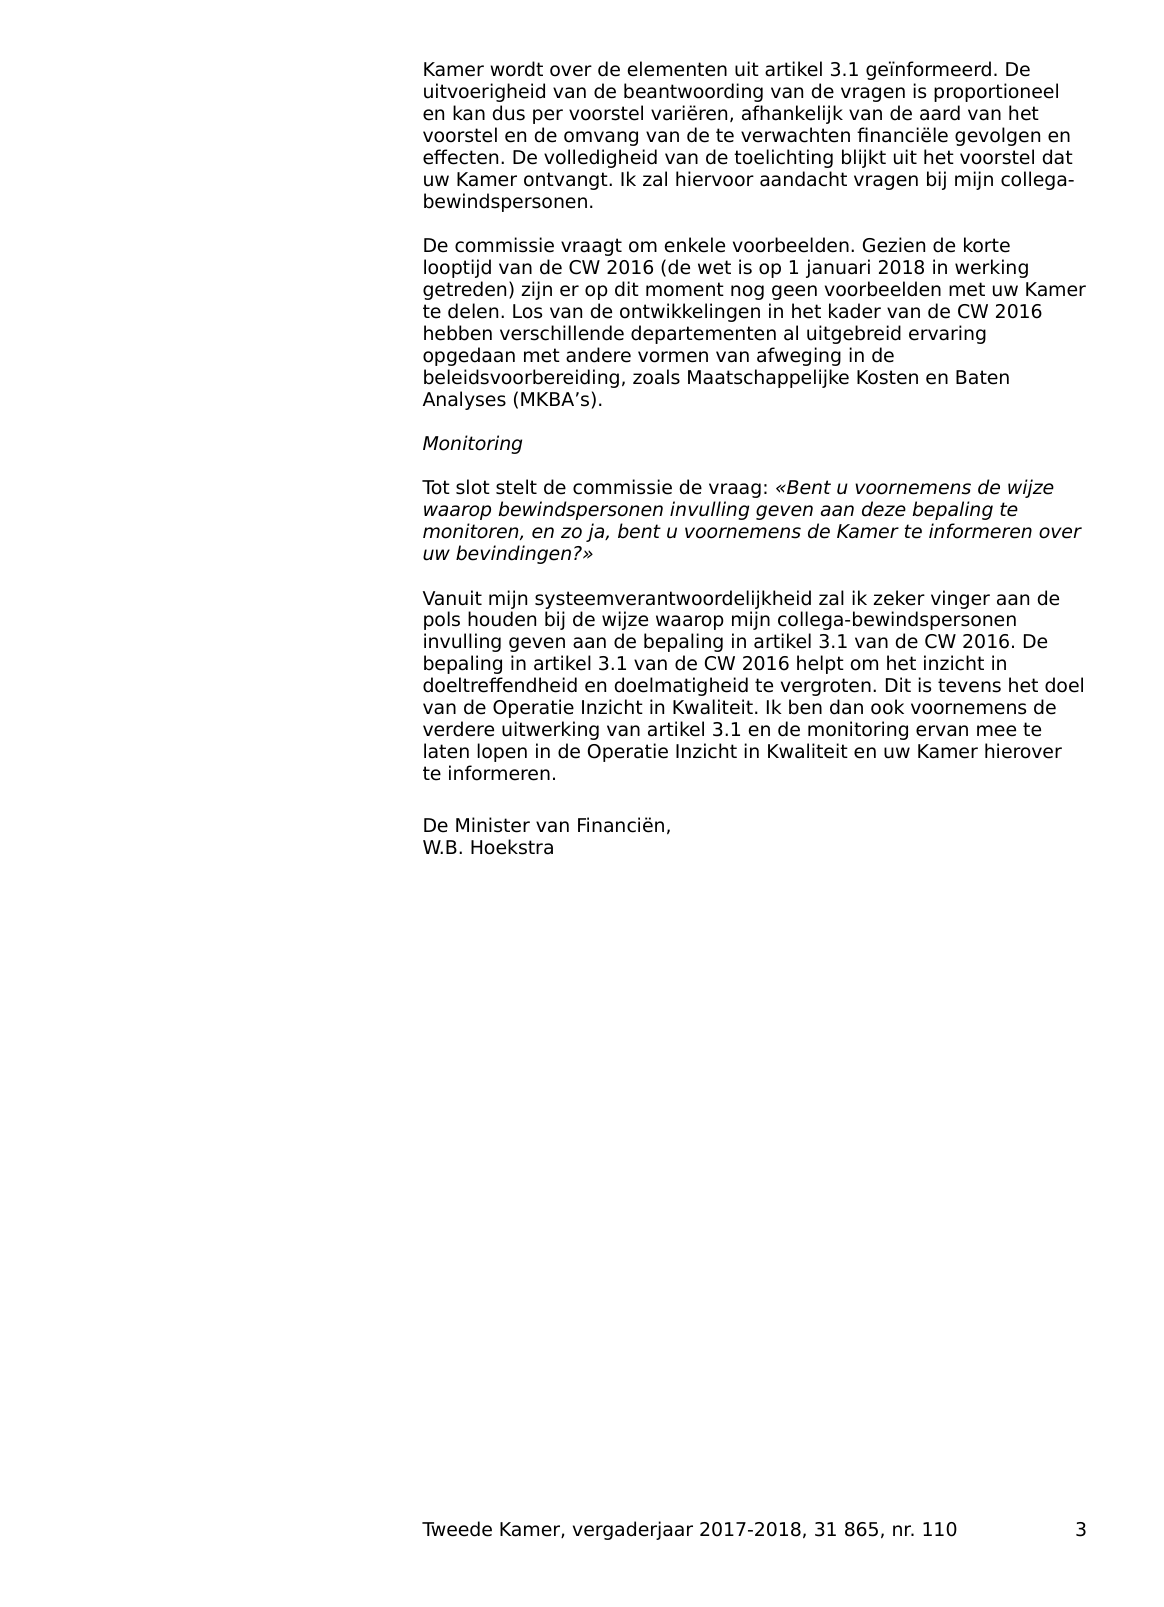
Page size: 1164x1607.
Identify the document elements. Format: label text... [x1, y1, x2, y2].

text De commissie vraagt om enkele voorbeelden. Gezien de korte looptijd van de CW 2016 (de wet is op 1 januari 2018 in werking getreden) zijn er op dit moment nog geen voorbeelden met uw Kamer te delen. Los van de ontwikkelingen in het kader van de CW 2016 hebben verschillende departementen al uitgebreid ervaring opgedaan met andere vormen van afweging in de beleidsvoorbereiding, zoals Maatschappelijke Kosten en Baten Analyses (MKBA’s). [422, 235, 1087, 411]
text Kamer wordt over de elementen uit artikel 3.1 geïnformeerd. De uitvoerigheid van de beantwoording van de vragen is proportioneel en kan dus per voorstel variëren, afhankelijk van de aard van het voorstel en de omvang van de te verwachten financiële gevolgen en effecten. De volledigheid van de toelichting blijkt uit het voorstel dat uw Kamer ontvangt. Ik zal hiervoor aandacht vragen bij mijn collega-bewindspersonen. [422, 59, 1087, 213]
subtitle Monitoring [422, 433, 1087, 455]
text Tot slot stelt de commissie de vraag: «Bent u voornemens de wijze waarop bewindspersonen invulling geven aan deze bepaling te monitoren, en zo ja, bent u voornemens de Kamer te informeren over uw bevindingen?» [422, 477, 1087, 565]
text Vanuit mijn systeemverantwoordelijkheid zal ik zeker vinger aan de pols houden bij de wijze waarop mijn collega-bewindspersonen invulling geven aan de bepaling in artikel 3.1 van de CW 2016. De bepaling in artikel 3.1 van de CW 2016 helpt om het inzicht in doeltreffendheid en doelmatigheid te vergroten. Dit is tevens het doel van de Operatie Inzicht in Kwaliteit. Ik ben dan ook voornemens de verdere uitwerking van artikel 3.1 en de monitoring ervan mee te laten lopen in de Operatie Inzicht in Kwaliteit en uw Kamer hierover te informeren. [422, 587, 1087, 785]
text De Minister van Financiën, W.B. Hoekstra [422, 815, 1087, 859]
